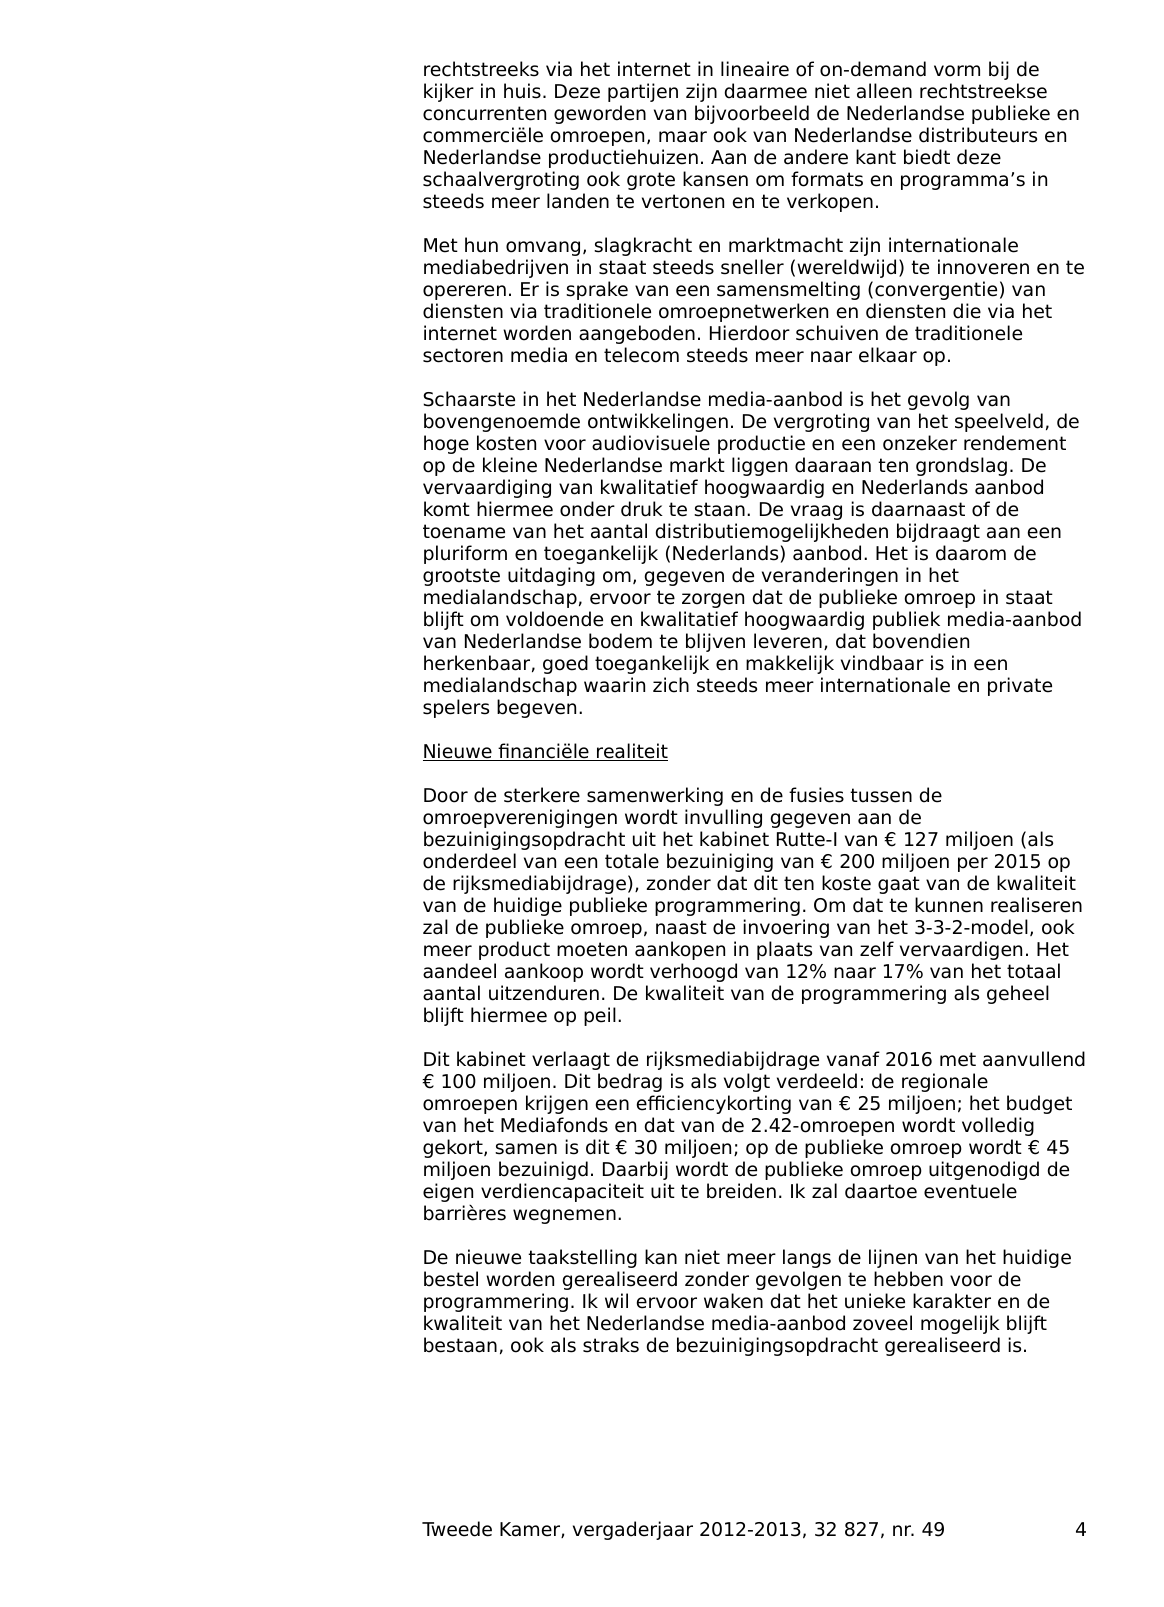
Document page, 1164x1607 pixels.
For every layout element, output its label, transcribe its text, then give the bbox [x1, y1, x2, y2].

subtitle Nieuwe financiële realiteit [422, 741, 1087, 763]
text rechtstreeks via het internet in lineaire of on-demand vorm bij de kijker in huis. Deze partijen zijn daarmee niet alleen rechtstreekse concurrenten geworden van bijvoorbeeld de Nederlandse publieke en commerciële omroepen, maar ook van Nederlandse distributeurs en Nederlandse productiehuizen. Aan de andere kant biedt deze schaalvergroting ook grote kansen om formats en programma’s in steeds meer landen te vertonen en te verkopen. [422, 59, 1087, 213]
text Dit kabinet verlaagt de rijksmediabijdrage vanaf 2016 met aanvullend € 100 miljoen. Dit bedrag is als volgt verdeeld: de regionale omroepen krijgen een efficiencykorting van € 25 miljoen; het budget van het Mediafonds en dat van de 2.42-omroepen wordt volledig gekort, samen is dit € 30 miljoen; op de publieke omroep wordt € 45 miljoen bezuinigd. Daarbij wordt de publieke omroep uitgenodigd de eigen verdiencapaciteit uit te breiden. Ik zal daartoe eventuele barrières wegnemen. [422, 1049, 1087, 1225]
text Door de sterkere samenwerking en de fusies tussen de omroepverenigingen wordt invulling gegeven aan de bezuinigingsopdracht uit het kabinet Rutte-I van € 127 miljoen (als onderdeel van een totale bezuiniging van € 200 miljoen per 2015 op de rijksmediabijdrage), zonder dat dit ten koste gaat van de kwaliteit van de huidige publieke programmering. Om dat te kunnen realiseren zal de publieke omroep, naast de invoering van het 3-3-2-model, ook meer product moeten aankopen in plaats van zelf vervaardigen. Het aandeel aankoop wordt verhoogd van 12% naar 17% van het totaal aantal uitzenduren. De kwaliteit van de programmering als geheel blijft hiermee op peil. [422, 785, 1087, 1027]
text Met hun omvang, slagkracht en marktmacht zijn internationale mediabedrijven in staat steeds sneller (wereldwijd) te innoveren en te opereren. Er is sprake van een samensmelting (convergentie) van diensten via traditionele omroepnetwerken en diensten die via het internet worden aangeboden. Hierdoor schuiven de traditionele sectoren media en telecom steeds meer naar elkaar op. [422, 235, 1087, 367]
text De nieuwe taakstelling kan niet meer langs de lijnen van het huidige bestel worden gerealiseerd zonder gevolgen te hebben voor de programmering. Ik wil ervoor waken dat het unieke karakter en de kwaliteit van het Nederlandse media-aanbod zoveel mogelijk blijft bestaan, ook als straks de bezuinigingsopdracht gerealiseerd is. [422, 1247, 1087, 1357]
text Schaarste in het Nederlandse media-aanbod is het gevolg van bovengenoemde ontwikkelingen. De vergroting van het speelveld, de hoge kosten voor audiovisuele productie en een onzeker rendement op de kleine Nederlandse markt liggen daaraan ten grondslag. De vervaardiging van kwalitatief hoogwaardig en Nederlands aanbod komt hiermee onder druk te staan. De vraag is daarnaast of de toename van het aantal distributiemogelijkheden bijdraagt aan een pluriform en toegankelijk (Nederlands) aanbod. Het is daarom de grootste uitdaging om, gegeven de veranderingen in het medialandschap, ervoor te zorgen dat de publieke omroep in staat blijft om voldoende en kwalitatief hoogwaardig publiek media-aanbod van Nederlandse bodem te blijven leveren, dat bovendien herkenbaar, goed toegankelijk en makkelijk vindbaar is in een medialandschap waarin zich steeds meer internationale en private spelers begeven. [422, 389, 1087, 719]
